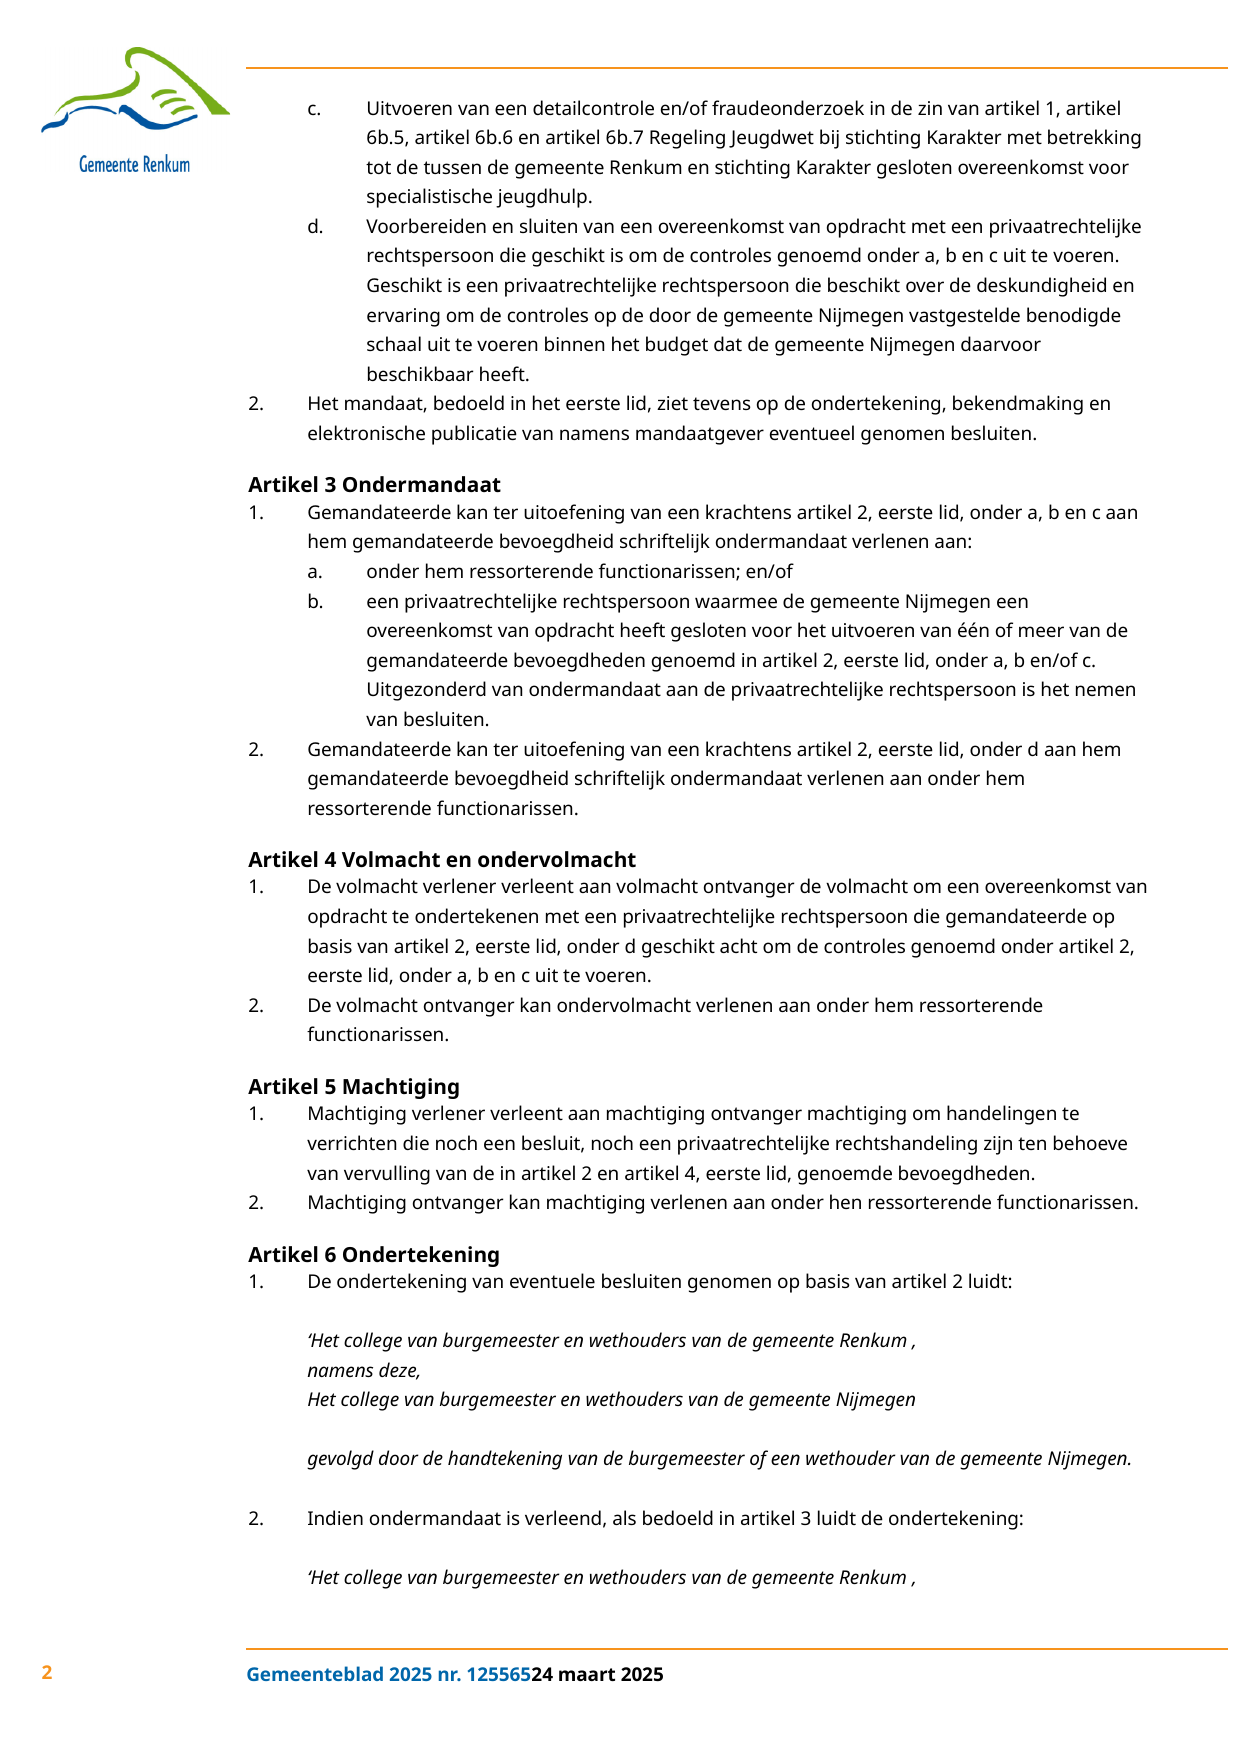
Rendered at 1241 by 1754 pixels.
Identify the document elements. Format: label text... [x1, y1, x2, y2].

picture [41, 47, 231, 172]
list Voorbereiden en sluiten van een overeenkomst van opdracht met een privaatrechtelijke rechtspersoon die geschikt is om de controles genoemd onder a, b en c uit te voeren. Geschikt is een privaatrechtelijke rechtspersoon die beschikt over de deskundigheid en ervaring om de controles op de door de gemeente Nijmegen vastgestelde benodigde schaal uit te voeren binnen het budget dat de gemeente Nijmegen daarvoor beschikbaar heeft. [307, 213, 1152, 387]
list Het mandaat, bedoeld in het eerste lid, ziet tevens op de ondertekening, bekendmaking en elektronische publicatie van namens mandaatgever eventueel genomen besluiten. [248, 391, 1152, 446]
list Indien ondermandaat is verleend, als bedoeld in artikel 3 luidt de ondertekening: [248, 1505, 1152, 1531]
text Artikel 4 Volmacht en ondervolmacht [248, 845, 1152, 874]
list De volmacht ontvanger kan ondervolmacht verlenen aan onder hem ressorterende functionarissen. [248, 992, 1152, 1047]
list De ondertekening van eventuele besluiten genomen op basis van artikel 2 luidt: [248, 1268, 1152, 1294]
list De volmacht verlener verleent aan volmacht ontvanger de volmacht om een overeenkomst van opdracht te ondertekenen met een privaatrechtelijke rechtspersoon die gemandateerde op basis van artikel 2, eerste lid, onder d geschikt acht om de controles genoemd onder artikel 2, eerste lid, onder a, b en c uit te voeren. [248, 874, 1152, 988]
list ‘Het college van burgemeester en wethouders van de gemeente Renkum , [248, 1327, 1152, 1353]
list ‘Het college van burgemeester en wethouders van de gemeente Renkum , [248, 1564, 1152, 1590]
list Uitvoeren van een detailcontrole en/of fraudeonderzoek in de zin van artikel 1, artikel 6b.5, artikel 6b.6 en artikel 6b.7 Regeling Jeugdwet bij stichting Karakter met betrekking tot de tussen de gemeente Renkum en stichting Karakter gesloten overeenkomst voor specialistische jeugdhulp. [307, 95, 1152, 209]
list Het college van burgemeester en wethouders van de gemeente Nijmegen [248, 1386, 1152, 1412]
text Artikel 6 Ondertekening [248, 1240, 1152, 1268]
list een privaatrechtelijke rechtspersoon waarmee de gemeente Nijmegen een overeenkomst van opdracht heeft gesloten voor het uitvoeren van één of meer van de gemandateerde bevoegdheden genoemd in artikel 2, eerste lid, onder a, b en/of c. Uitgezonderd van ondermandaat aan de privaatrechtelijke rechtspersoon is het nemen van besluiten. [307, 588, 1152, 732]
list namens deze, [248, 1357, 1152, 1383]
list onder hem ressorterende functionarissen; en/of [307, 558, 1152, 584]
list Machtiging ontvanger kan machtiging verlenen aan onder hen ressorterende functionarissen. [248, 1189, 1152, 1215]
list Gemandateerde kan ter uitoefening van een krachtens artikel 2, eerste lid, onder d aan hem gemandateerde bevoegdheid schriftelijk ondermandaat verlenen aan onder hem ressorterende functionarissen. [248, 736, 1152, 821]
text Artikel 3 Ondermandaat [248, 471, 1152, 499]
list Machtiging verlener verleent aan machtiging ontvanger machtiging om handelingen te verrichten die noch een besluit, noch een privaatrechtelijke rechtshandeling zijn ten behoeve van vervulling van de in artikel 2 en artikel 4, eerste lid, genoemde bevoegdheden. [248, 1101, 1152, 1185]
list Gemandateerde kan ter uitoefening van een krachtens artikel 2, eerste lid, onder a, b en c aan hem gemandateerde bevoegdheid schriftelijk ondermandaat verlenen aan: [248, 499, 1152, 554]
text Artikel 5 Machtiging [248, 1072, 1152, 1101]
list gevolgd door de handtekening van de burgemeester of een wethouder van de gemeente Nijmegen. [248, 1446, 1152, 1471]
